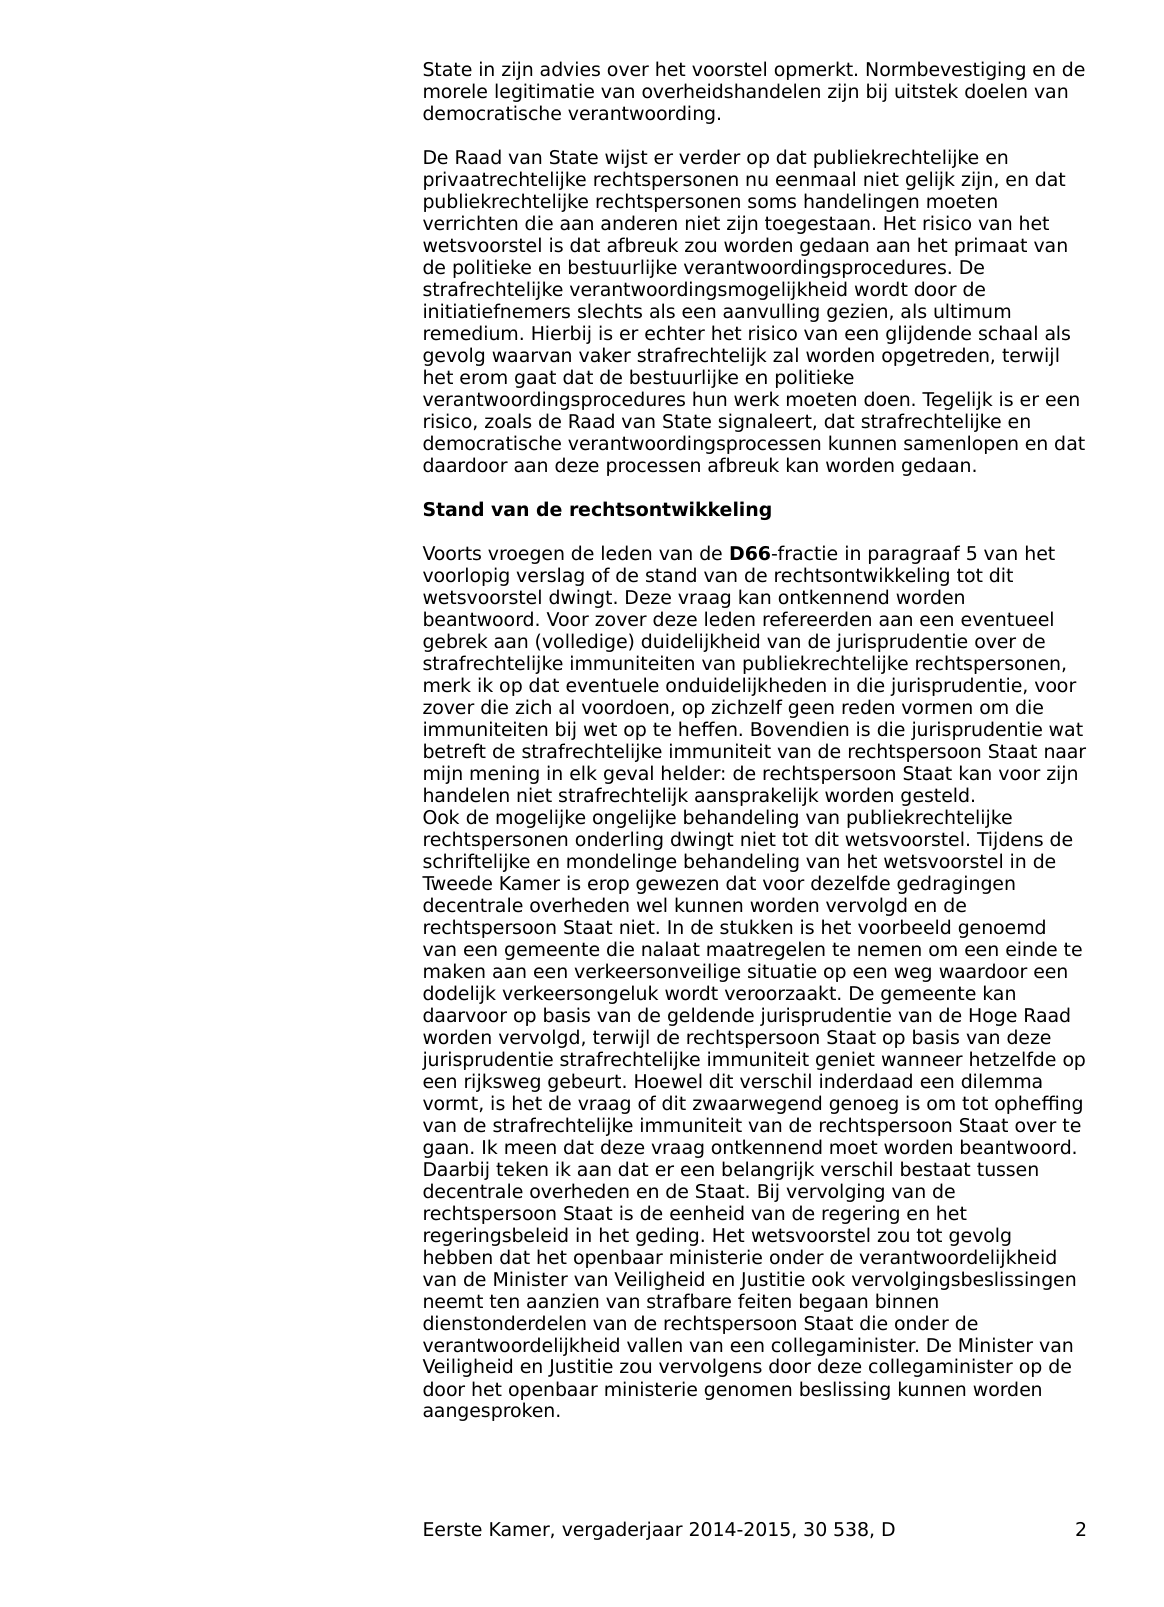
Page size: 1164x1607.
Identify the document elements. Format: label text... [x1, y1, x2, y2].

text De Raad van State wijst er verder op dat publiekrechtelijke en privaatrechtelijke rechtspersonen nu eenmaal niet gelijk zijn, en dat publiekrechtelijke rechtspersonen soms handelingen moeten verrichten die aan anderen niet zijn toegestaan. Het risico van het wetsvoorstel is dat afbreuk zou worden gedaan aan het primaat van de politieke en bestuurlijke verantwoordingsprocedures. De strafrechtelijke verantwoordingsmogelijkheid wordt door de initiatiefnemers slechts als een aanvulling gezien, als ultimum remedium. Hierbij is er echter het risico van een glijdende schaal als gevolg waarvan vaker strafrechtelijk zal worden opgetreden, terwijl het erom gaat dat de bestuurlijke en politieke verantwoordingsprocedures hun werk moeten doen. Tegelijk is er een risico, zoals de Raad van State signaleert, dat strafrechtelijke en democratische verantwoordingsprocessen kunnen samenlopen en dat daardoor aan deze processen afbreuk kan worden gedaan. [422, 147, 1087, 477]
text State in zijn advies over het voorstel opmerkt. Normbevestiging en de morele legitimatie van overheidshandelen zijn bij uitstek doelen van democratische verantwoording. [422, 59, 1087, 125]
text Ook de mogelijke ongelijke behandeling van publiekrechtelijke rechtspersonen onderling dwingt niet tot dit wetsvoorstel. Tijdens de schriftelijke en mondelinge behandeling van het wetsvoorstel in de Tweede Kamer is erop gewezen dat voor dezelfde gedragingen decentrale overheden wel kunnen worden vervolgd en de rechtspersoon Staat niet. In de stukken is het voorbeeld genoemd van een gemeente die nalaat maatregelen te nemen om een einde te maken aan een verkeersonveilige situatie op een weg waardoor een dodelijk verkeersongeluk wordt veroorzaakt. De gemeente kan daarvoor op basis van de geldende jurisprudentie van de Hoge Raad worden vervolgd, terwijl de rechtspersoon Staat op basis van deze jurisprudentie strafrechtelijke immuniteit geniet wanneer hetzelfde op een rijksweg gebeurt. Hoewel dit verschil inderdaad een dilemma vormt, is het de vraag of dit zwaarwegend genoeg is om tot opheffing van de strafrechtelijke immuniteit van de rechtspersoon Staat over te gaan. Ik meen dat deze vraag ontkennend moet worden beantwoord. Daarbij teken ik aan dat er een belangrijk verschil bestaat tussen decentrale overheden en de Staat. Bij vervolging van de rechtspersoon Staat is de eenheid van de regering en het regeringsbeleid in het geding. Het wetsvoorstel zou tot gevolg hebben dat het openbaar ministerie onder de verantwoordelijkheid van de Minister van Veiligheid en Justitie ook vervolgingsbeslissingen neemt ten aanzien van strafbare feiten begaan binnen dienstonderdelen van de rechtspersoon Staat die onder de verantwoordelijkheid vallen van een collegaminister. De Minister van Veiligheid en Justitie zou vervolgens door deze collegaminister op de door het openbaar ministerie genomen beslissing kunnen worden aangesproken. [422, 807, 1087, 1422]
text Voorts vroegen de leden van de D66-fractie in paragraaf 5 van het voorlopig verslag of de stand van de rechtsontwikkeling tot dit wetsvoorstel dwingt. Deze vraag kan ontkennend worden beantwoord. Voor zover deze leden refereerden aan een eventueel gebrek aan (volledige) duidelijkheid van de jurisprudentie over de strafrechtelijke immuniteiten van publiekrechtelijke rechtspersonen, merk ik op dat eventuele onduidelijkheden in die jurisprudentie, voor zover die zich al voordoen, op zichzelf geen reden vormen om die immuniteiten bij wet op te heffen. Bovendien is die jurisprudentie wat betreft de strafrechtelijke immuniteit van de rechtspersoon Staat naar mijn mening in elk geval helder: de rechtspersoon Staat kan voor zijn handelen niet strafrechtelijk aansprakelijk worden gesteld. [422, 543, 1087, 807]
subtitle Stand van de rechtsontwikkeling [422, 499, 1087, 521]
